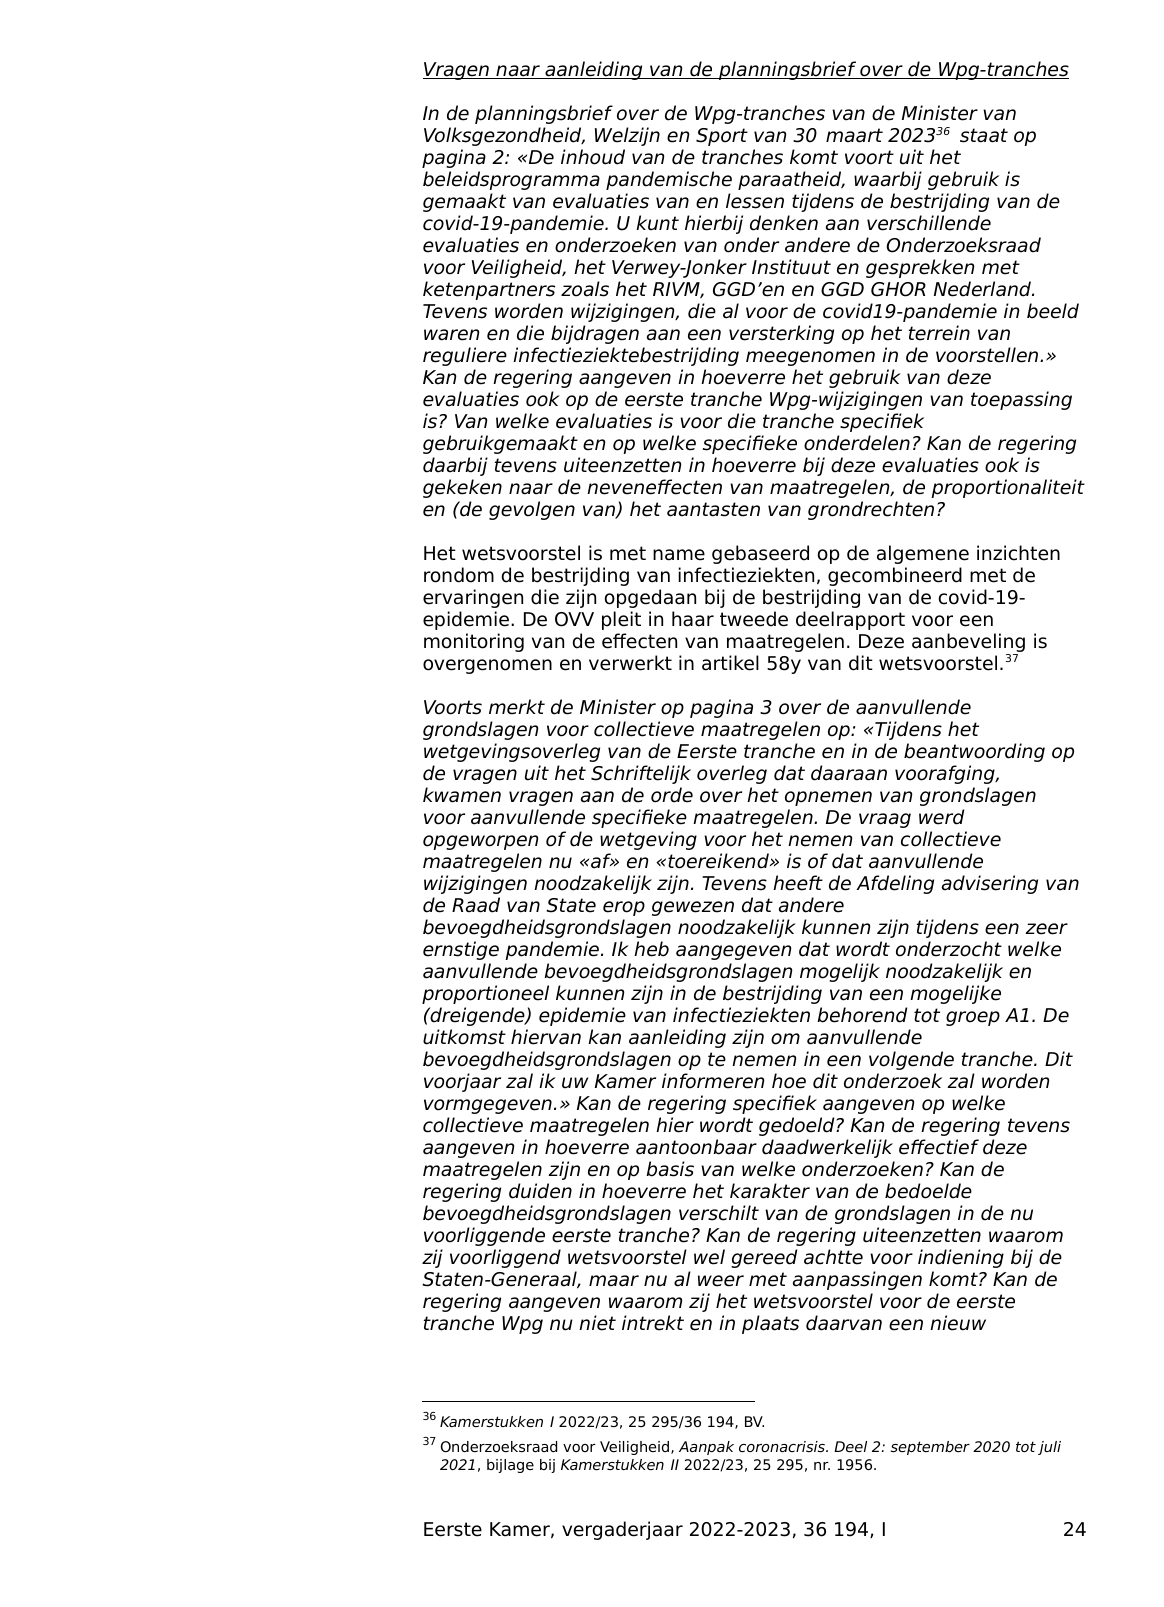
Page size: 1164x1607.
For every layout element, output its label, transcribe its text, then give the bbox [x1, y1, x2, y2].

text Voorts merkt de Minister op pagina 3 over de aanvullende grondslagen voor collectieve maatregelen op: «Tijdens het wetgevingsoverleg van de Eerste tranche en in de beantwoording op de vragen uit het Schriftelijk overleg dat daaraan voorafging, kwamen vragen aan de orde over het opnemen van grondslagen voor aanvullende specifieke maatregelen. De vraag werd opgeworpen of de wetgeving voor het nemen van collectieve maatregelen nu «af» en «toereikend» is of dat aanvullende wijzigingen noodzakelijk zijn. Tevens heeft de Afdeling advisering van de Raad van State erop gewezen dat andere bevoegdheidsgrondslagen noodzakelijk kunnen zijn tijdens een zeer ernstige pandemie. Ik heb aangegeven dat wordt onderzocht welke aanvullende bevoegdheidsgrondslagen mogelijk noodzakelijk en proportioneel kunnen zijn in de bestrijding van een mogelijke (dreigende) epidemie van infectieziekten behorend tot groep A1. De uitkomst hiervan kan aanleiding zijn om aanvullende bevoegdheidsgrondslagen op te nemen in een volgende tranche. Dit voorjaar zal ik uw Kamer informeren hoe dit onderzoek zal worden vormgegeven.» Kan de regering specifiek aangeven op welke collectieve maatregelen hier wordt gedoeld? Kan de regering tevens aangeven in hoeverre aantoonbaar daadwerkelijk effectief deze maatregelen zijn en op basis van welke onderzoeken? Kan de regering duiden in hoeverre het karakter van de bedoelde bevoegdheidsgrondslagen verschilt van de grondslagen in de nu voorliggende eerste tranche? Kan de regering uiteenzetten waarom zij voorliggend wetsvoorstel wel gereed achtte voor indiening bij de Staten-Generaal, maar nu al weer met aanpassingen komt? Kan de regering aangeven waarom zij het wetsvoorstel voor de eerste tranche Wpg nu niet intrekt en in plaats daarvan een nieuw [422, 697, 1087, 1334]
subtitle Vragen naar aanleiding van de planningsbrief over de Wpg-tranches [422, 59, 1087, 81]
text Onderzoeksraad voor Veiligheid, Aanpak coronacrisis. Deel 2: september 2020 tot juli 2021, bijlage bij Kamerstukken II 2022/23, 25 295, nr. 1956. [422, 1435, 1087, 1474]
text In de planningsbrief over de Wpg-tranches van de Minister van Volksgezondheid, Welzijn en Sport van 30 maart 2023 staat op pagina 2: «De inhoud van de tranches komt voort uit het beleidsprogramma pandemische paraatheid, waarbij gebruik is gemaakt van evaluaties van en lessen tijdens de bestrijding van de covid-19-pandemie. U kunt hierbij denken aan verschillende evaluaties en onderzoeken van onder andere de Onderzoeksraad voor Veiligheid, het Verwey-Jonker Instituut en gesprekken met ketenpartners zoals het RIVM, GGD’en en GGD GHOR Nederland. Tevens worden wijzigingen, die al voor de covid19-pandemie in beeld waren en die bijdragen aan een versterking op het terrein van reguliere infectieziektebestrijding meegenomen in de voorstellen.» Kan de regering aangeven in hoeverre het gebruik van deze evaluaties ook op de eerste tranche Wpg-wijzigingen van toepassing is? Van welke evaluaties is voor die tranche specifiek gebruikgemaakt en op welke specifieke onderdelen? Kan de regering daarbij tevens uiteenzetten in hoeverre bij deze evaluaties ook is gekeken naar de neveneffecten van maatregelen, de proportionaliteit en (de gevolgen van) het aantasten van grondrechten? [422, 103, 1087, 521]
text Kamerstukken I 2022/23, 25 295/36 194, BV. [422, 1410, 1087, 1432]
text Het wetsvoorstel is met name gebaseerd op de algemene inzichten rondom de bestrijding van infectieziekten, gecombineerd met de ervaringen die zijn opgedaan bij de bestrijding van de covid-19-epidemie. De OVV pleit in haar tweede deelrapport voor een monitoring van de effecten van maatregelen. Deze aanbeveling is overgenomen en verwerkt in artikel 58y van dit wetsvoorstel. [422, 543, 1087, 675]
